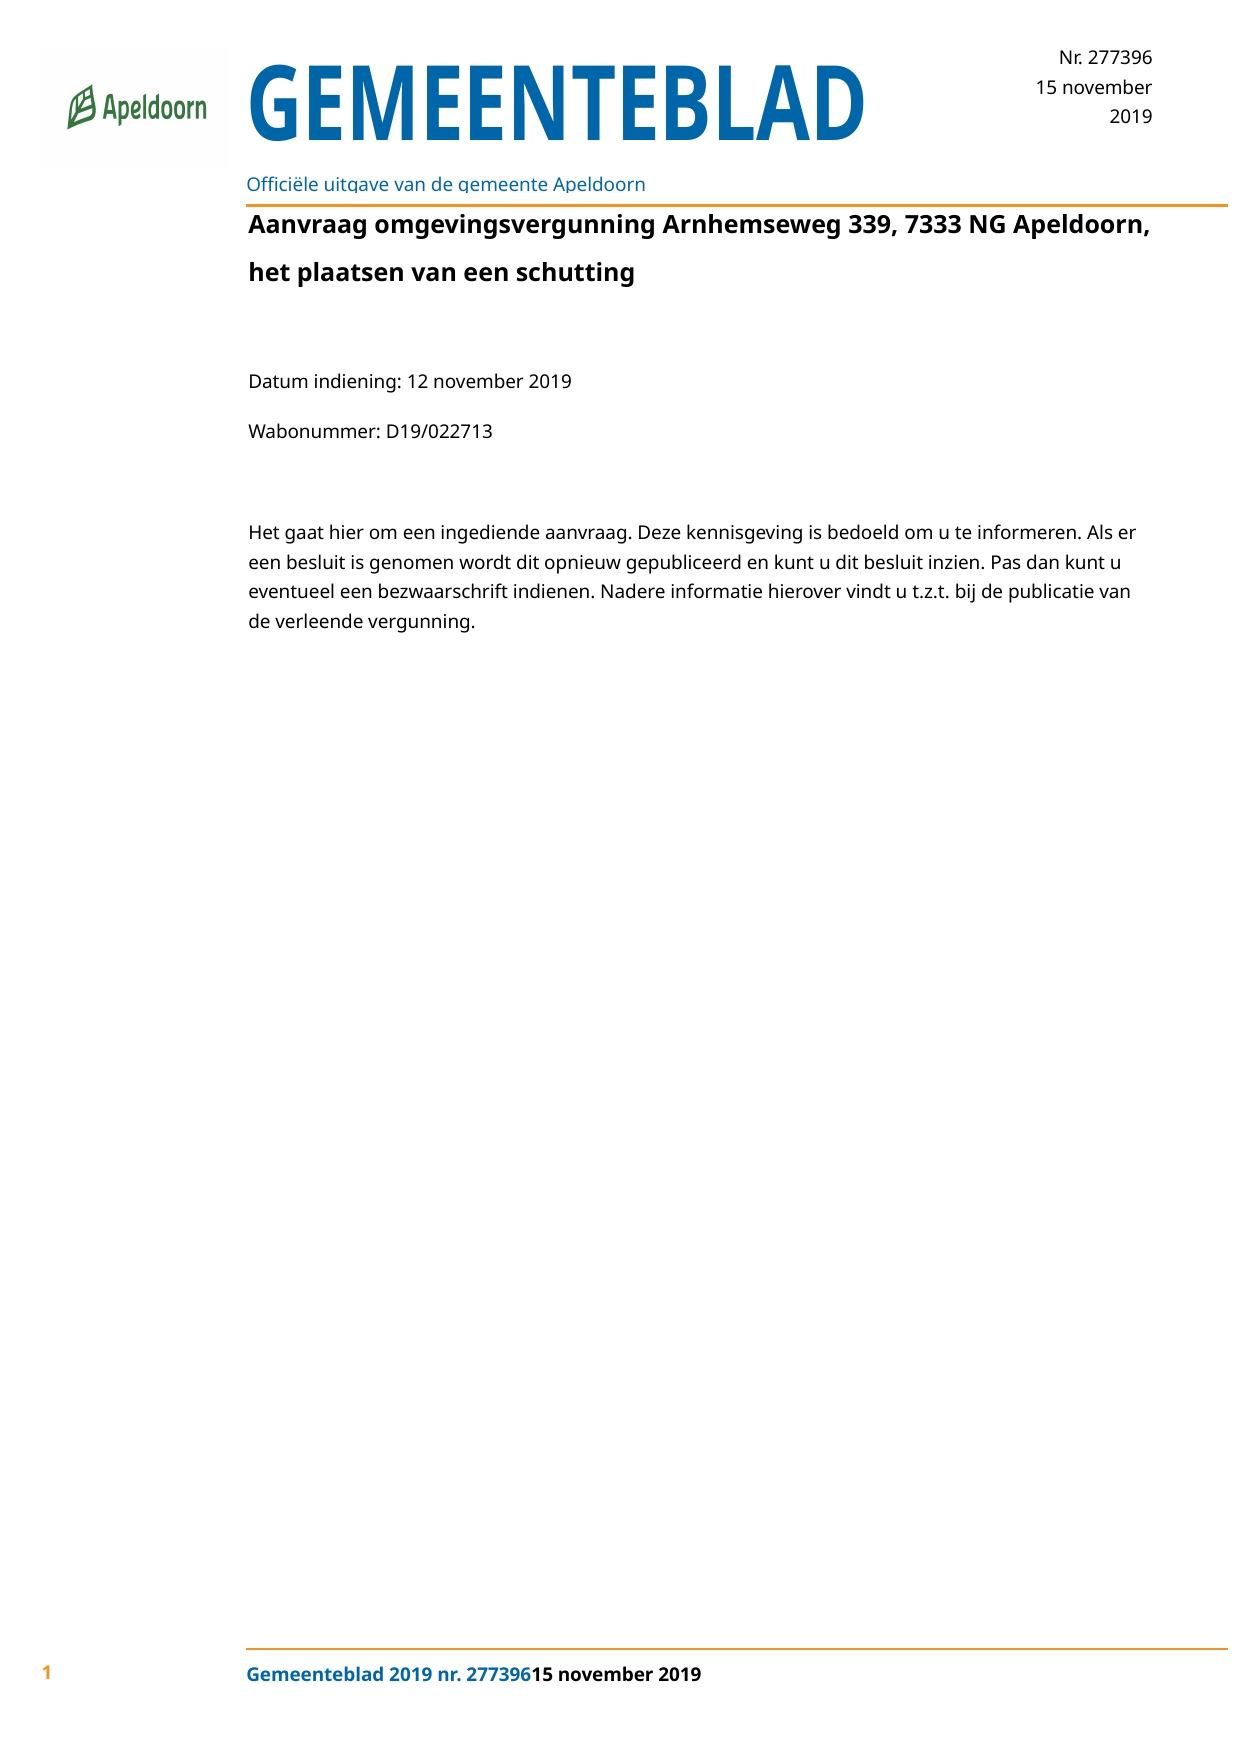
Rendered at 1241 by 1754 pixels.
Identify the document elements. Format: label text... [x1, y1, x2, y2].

picture [41, 47, 231, 172]
text Datum indiening: 12 november 2019 [248, 368, 1152, 394]
text Aanvraag omgevingsvergunning Arnhemseweg 339, 7333 NG Apeldoorn, het plaatsen van een schutting [248, 207, 1152, 288]
text Het gaat hier om een ingediende aanvraag. Deze kennisgeving is bedoeld om u te informeren. Als er een besluit is genomen wordt dit opnieuw gepubliceerd en kunt u dit besluit inzien. Pas dan kunt u eventueel een bezwaarschrift indienen. Nadere informatie hierover vindt u t.z.t. bij de publicatie van de verleende vergunning. [248, 519, 1152, 634]
text Wabonummer: D19/022713 [248, 419, 1152, 444]
